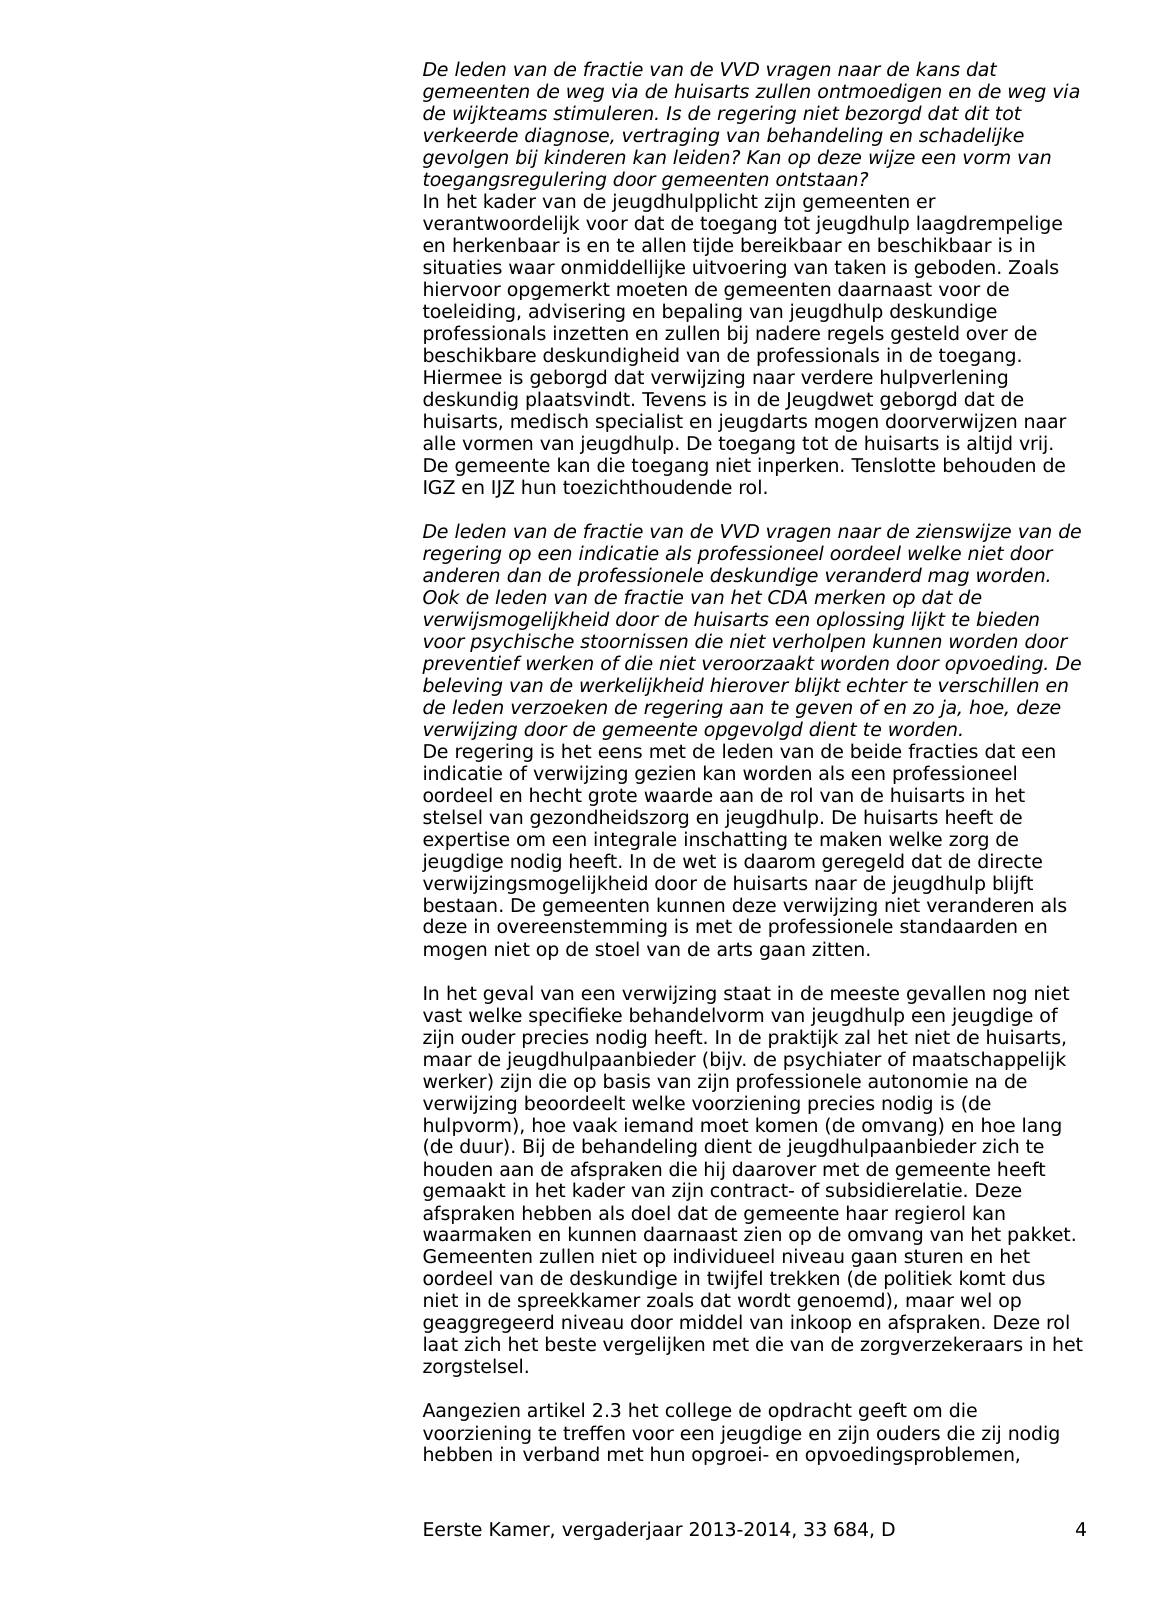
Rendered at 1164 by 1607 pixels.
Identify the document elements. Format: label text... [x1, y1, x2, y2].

text De leden van de fractie van de VVD vragen naar de kans dat gemeenten de weg via de huisarts zullen ontmoedigen en de weg via de wijkteams stimuleren. Is de regering niet bezorgd dat dit tot verkeerde diagnose, vertraging van behandeling en schadelijke gevolgen bij kinderen kan leiden? Kan op deze wijze een vorm van toegangsregulering door gemeenten ontstaan? [422, 59, 1087, 191]
text De regering is het eens met de leden van de beide fracties dat een indicatie of verwijzing gezien kan worden als een professioneel oordeel en hecht grote waarde aan de rol van de huisarts in het stelsel van gezondheidszorg en jeugdhulp. De huisarts heeft de expertise om een integrale inschatting te maken welke zorg de jeugdige nodig heeft. In de wet is daarom geregeld dat de directe verwijzingsmogelijkheid door de huisarts naar de jeugdhulp blijft bestaan. De gemeenten kunnen deze verwijzing niet veranderen als deze in overeenstemming is met de professionele standaarden en mogen niet op de stoel van de arts gaan zitten. [422, 741, 1087, 960]
text Aangezien artikel 2.3 het college de opdracht geeft om die voorziening te treffen voor een jeugdige en zijn ouders die zij nodig hebben in verband met hun opgroei- en opvoedingsproblemen, [422, 1400, 1087, 1466]
text In het kader van de jeugdhulpplicht zijn gemeenten er verantwoordelijk voor dat de toegang tot jeugdhulp laagdrempelige en herkenbaar is en te allen tijde bereikbaar en beschikbaar is in situaties waar onmiddellijke uitvoering van taken is geboden. Zoals hiervoor opgemerkt moeten de gemeenten daarnaast voor de toeleiding, advisering en bepaling van jeugdhulp deskundige professionals inzetten en zullen bij nadere regels gesteld over de beschikbare deskundigheid van de professionals in de toegang. Hiermee is geborgd dat verwijzing naar verdere hulpverlening deskundig plaatsvindt. Tevens is in de Jeugdwet geborgd dat de huisarts, medisch specialist en jeugdarts mogen doorverwijzen naar alle vormen van jeugdhulp. De toegang tot de huisarts is altijd vrij. De gemeente kan die toegang niet inperken. Tenslotte behouden de IGZ en IJZ hun toezichthoudende rol. [422, 191, 1087, 499]
text In het geval van een verwijzing staat in de meeste gevallen nog niet vast welke specifieke behandelvorm van jeugdhulp een jeugdige of zijn ouder precies nodig heeft. In de praktijk zal het niet de huisarts, maar de jeugdhulpaanbieder (bijv. de psychiater of maatschappelijk werker) zijn die op basis van zijn professionele autonomie na de verwijzing beoordeelt welke voorziening precies nodig is (de hulpvorm), hoe vaak iemand moet komen (de omvang) en hoe lang (de duur). Bij de behandeling dient de jeugdhulpaanbieder zich te houden aan de afspraken die hij daarover met de gemeente heeft gemaakt in het kader van zijn contract- of subsidierelatie. Deze afspraken hebben als doel dat de gemeente haar regierol kan waarmaken en kunnen daarnaast zien op de omvang van het pakket. Gemeenten zullen niet op individueel niveau gaan sturen en het oordeel van de deskundige in twijfel trekken (de politiek komt dus niet in de spreekkamer zoals dat wordt genoemd), maar wel op geaggregeerd niveau door middel van inkoop en afspraken. Deze rol laat zich het beste vergelijken met die van de zorgverzekeraars in het zorgstelsel. [422, 983, 1087, 1378]
text De leden van de fractie van de VVD vragen naar de zienswijze van de regering op een indicatie als professioneel oordeel welke niet door anderen dan de professionele deskundige veranderd mag worden. Ook de leden van de fractie van het CDA merken op dat de verwijsmogelijkheid door de huisarts een oplossing lijkt te bieden voor psychische stoornissen die niet verholpen kunnen worden door preventief werken of die niet veroorzaakt worden door opvoeding. De beleving van de werkelijkheid hierover blijkt echter te verschillen en de leden verzoeken de regering aan te geven of en zo ja, hoe, deze verwijzing door de gemeente opgevolgd dient te worden. [422, 521, 1087, 741]
